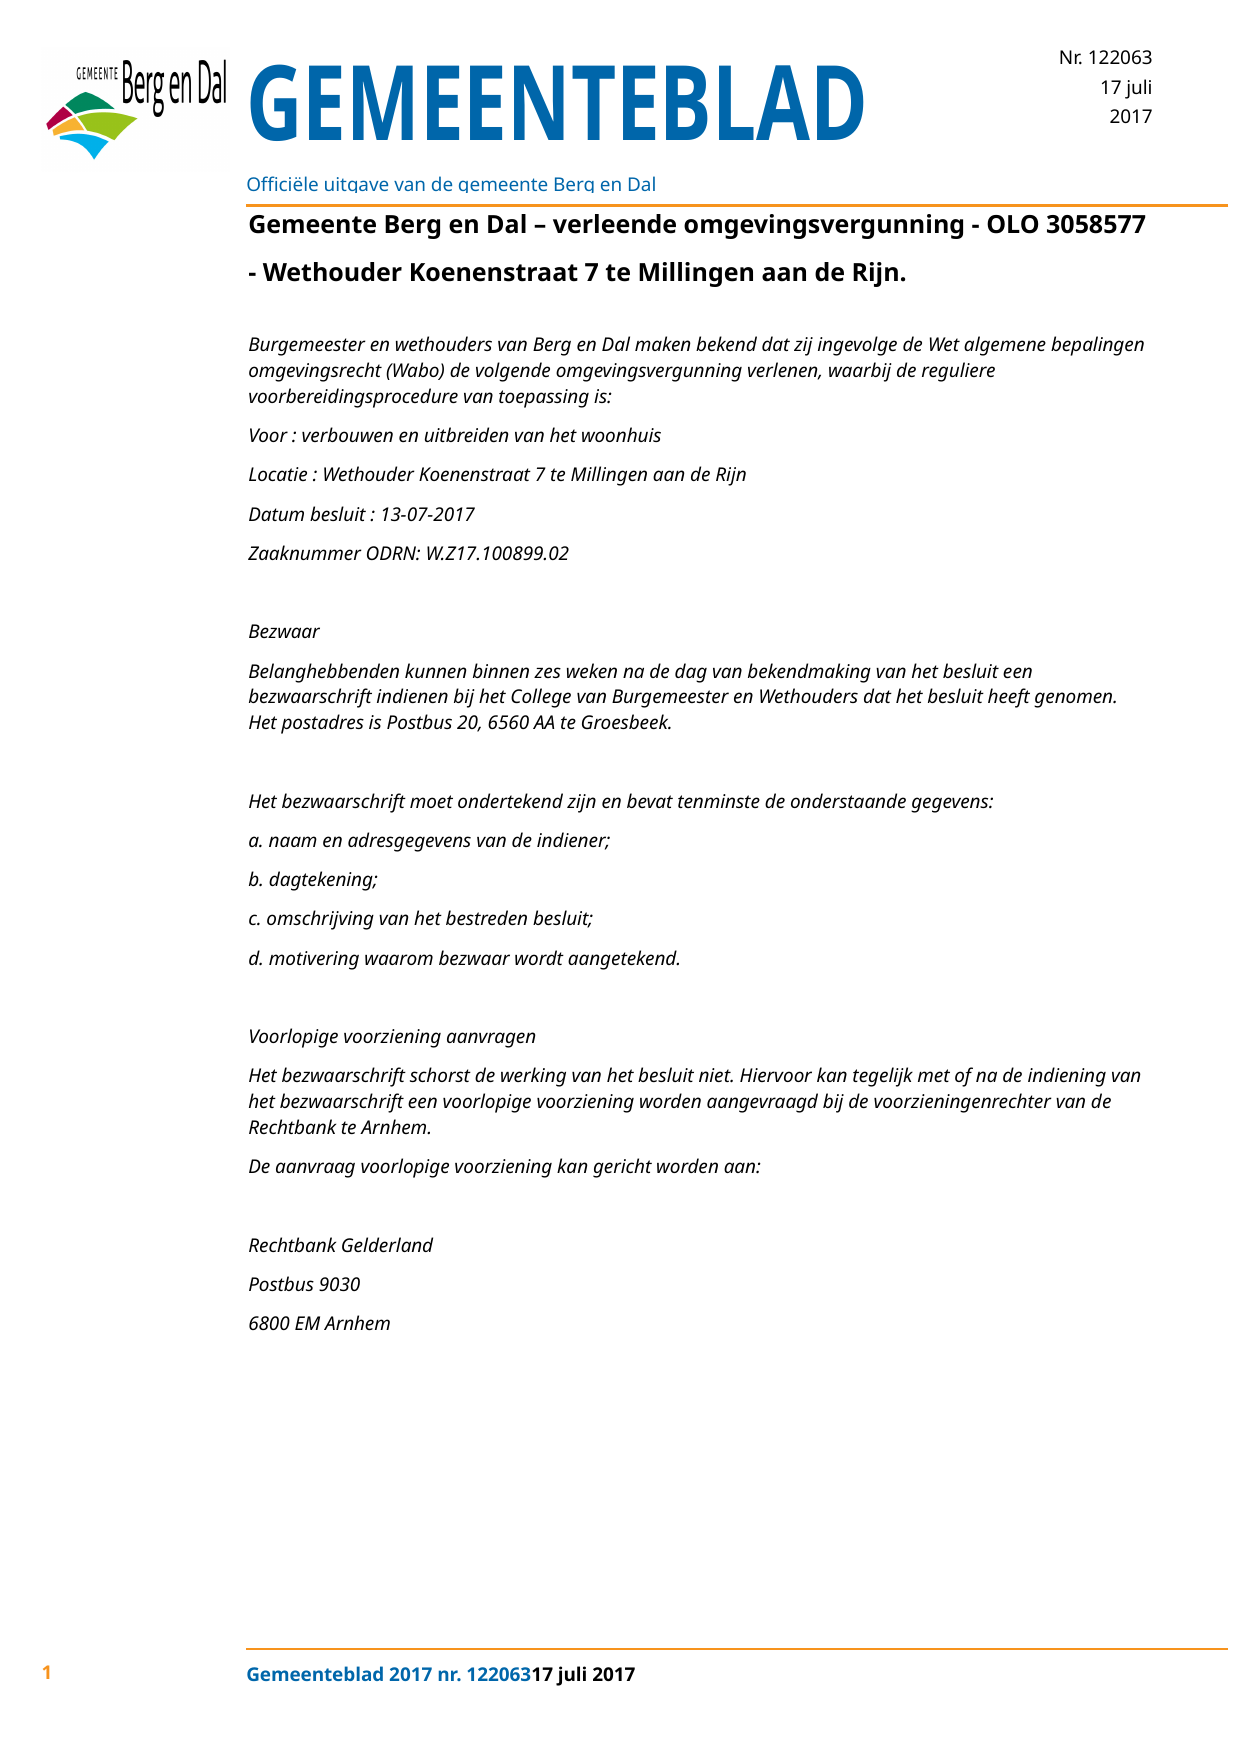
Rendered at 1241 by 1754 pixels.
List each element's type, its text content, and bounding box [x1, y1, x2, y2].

text Voor : verbouwen en uitbreiden van het woonhuis [248, 422, 1152, 448]
text Burgemeester en wethouders van Berg en Dal maken bekend dat zij ingevolge de Wet algemene bepalingen omgevingsrecht (Wabo) de volgende omgevingsvergunning verlenen, waarbij de reguliere voorbereidingsprocedure van toepassing is: [248, 331, 1152, 409]
text Het bezwaarschrift moet ondertekend zijn en bevat tenminste de onderstaande gegevens: [248, 788, 1152, 813]
text Voorlopige voorziening aanvragen [248, 1023, 1152, 1049]
text Zaaknummer ODRN: W.Z17.100899.02 [248, 540, 1152, 566]
text Gemeente Berg en Dal – verleende omgevingsvergunning - OLO 3058577 - Wethouder Koenenstraat 7 te Millingen aan de Rijn. [248, 207, 1152, 288]
text Rechtbank Gelderland [248, 1232, 1152, 1258]
text Bezwaar [248, 618, 1152, 644]
picture [41, 47, 231, 172]
text d. motivering waarom bezwaar wordt aangetekend. [248, 945, 1152, 971]
text Locatie : Wethouder Koenenstraat 7 te Millingen aan de Rijn [248, 461, 1152, 487]
text Postbus 9030 [248, 1271, 1152, 1297]
text 6800 EM Arnhem [248, 1311, 1152, 1336]
text Datum besluit : 13-07-2017 [248, 501, 1152, 526]
text b. dagtekening; [248, 866, 1152, 892]
text a. naam en adresgegevens van de indiener; [248, 827, 1152, 853]
text Het bezwaarschrift schorst de werking van het besluit niet. Hiervoor kan tegelijk met of na de indiening van het bezwaarschrift een voorlopige voorziening worden aangevraagd bij de voorzieningenrechter van de Rechtbank te Arnhem. [248, 1063, 1152, 1140]
text De aanvraag voorlopige voorziening kan gericht worden aan: [248, 1153, 1152, 1179]
text c. omschrijving van het bestreden besluit; [248, 906, 1152, 931]
text Belanghebbenden kunnen binnen zes weken na de dag van bekendmaking van het besluit een bezwaarschrift indienen bij het College van Burgemeester en Wethouders dat het besluit heeft genomen. Het postadres is Postbus 20, 6560 AA te Groesbeek. [248, 658, 1152, 735]
